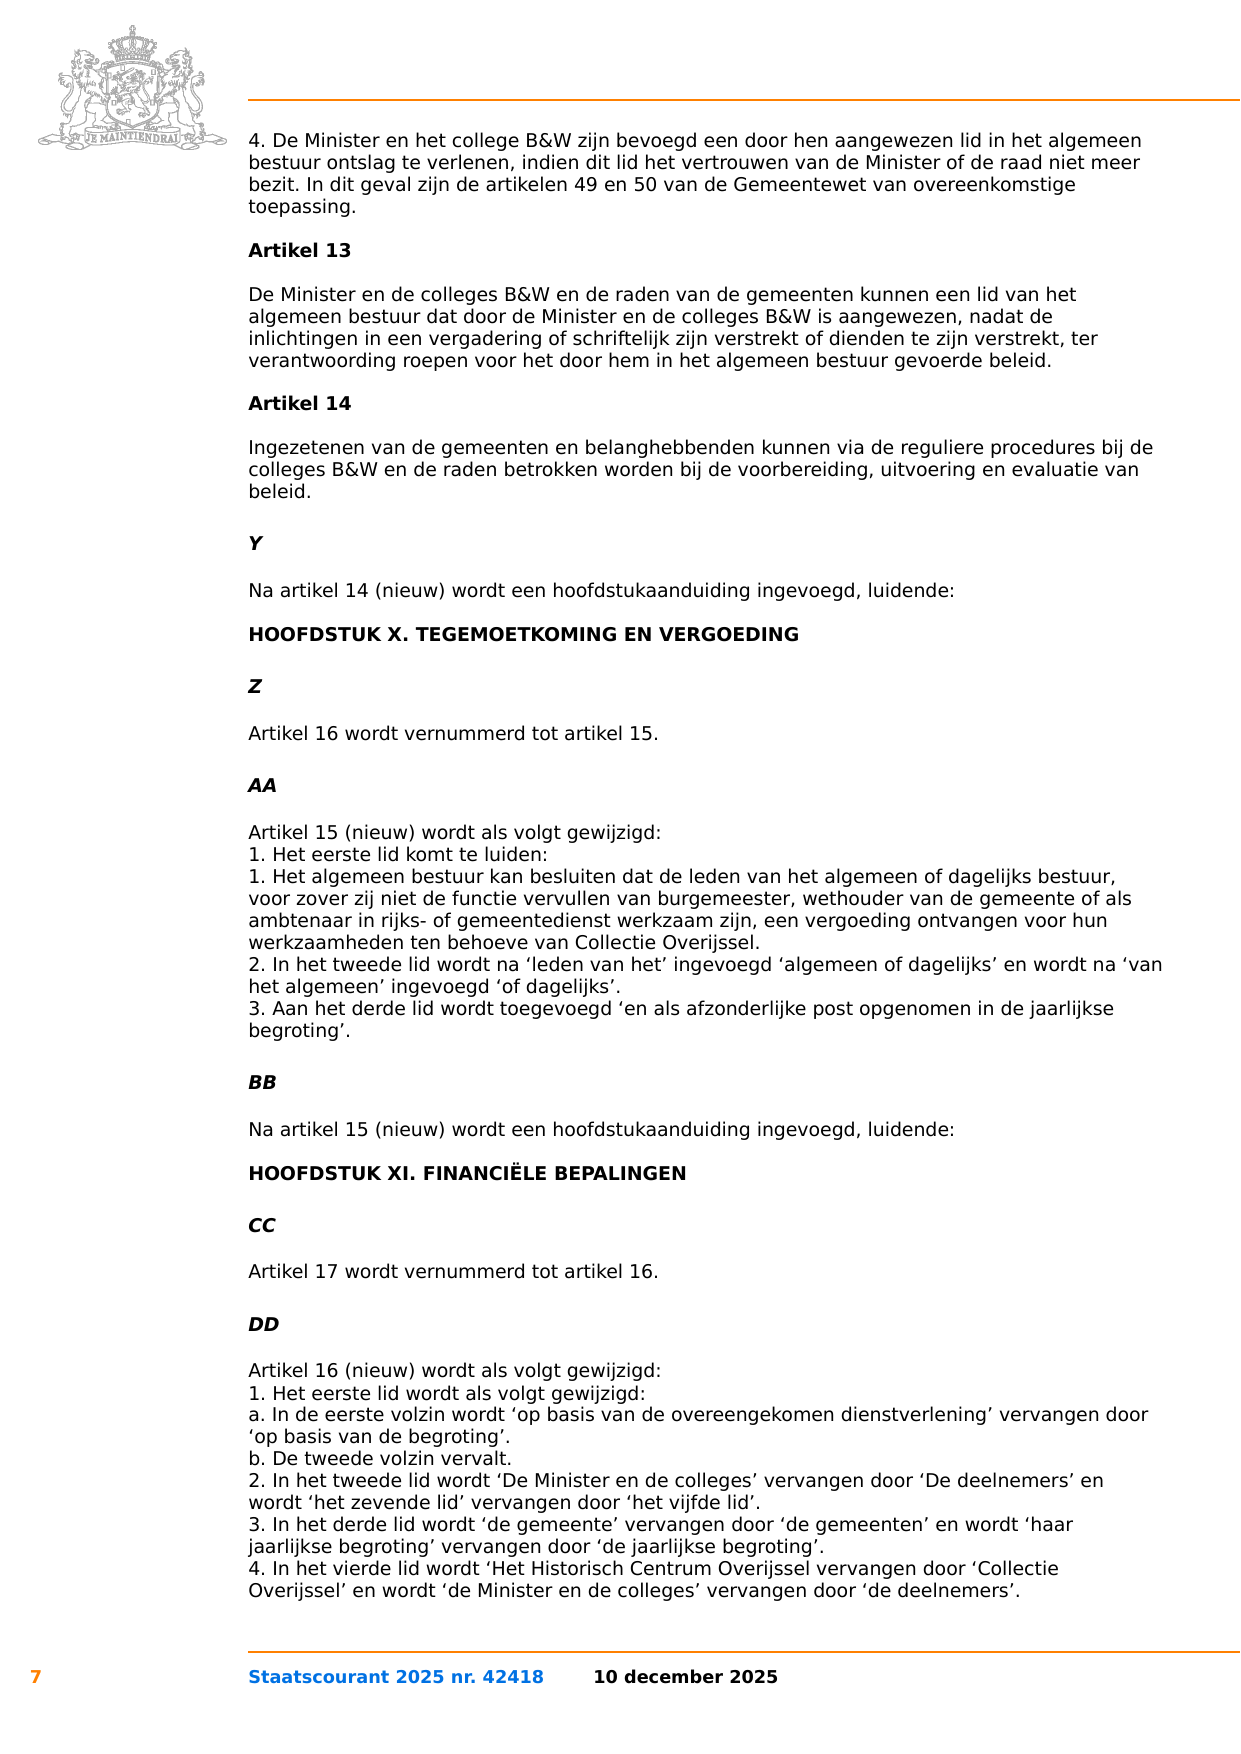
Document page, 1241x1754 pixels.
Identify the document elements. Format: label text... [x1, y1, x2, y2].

text 3. Aan het derde lid wordt toegevoegd ‘en als afzonderlijke post opgenomen in de jaarlijkse begroting’. [248, 998, 1163, 1042]
text Na artikel 14 (nieuw) wordt een hoofdstukaanduiding ingevoegd, luidende: [248, 580, 1163, 602]
text 2. In het tweede lid wordt na ‘leden van het’ ingevoegd ‘algemeen of dagelijks’ en wordt na ‘van het algemeen’ ingevoegd ‘of dagelijks’. [248, 954, 1163, 998]
text 1. Het eerste lid komt te luiden: [248, 844, 1163, 866]
subtitle BB [248, 1072, 1163, 1094]
text Artikel 17 wordt vernummerd tot artikel 16. [248, 1261, 1163, 1283]
subtitle Artikel 14 [248, 393, 1163, 415]
text 1. Het algemeen bestuur kan besluiten dat de leden van het algemeen of dagelijks bestuur, voor zover zij niet de functie vervullen van burgemeester, wethouder van de gemeente of als ambtenaar in rijks- of gemeentedienst werkzaam zijn, een vergoeding ontvangen voor hun werkzaamheden ten behoeve van Collectie Overijssel. [248, 866, 1163, 954]
text 4. De Minister en het college B&W zijn bevoegd een door hen aangewezen lid in het algemeen bestuur ontslag te verlenen, indien dit lid het vertrouwen van de Minister of de raad niet meer bezit. In dit geval zijn de artikelen 49 en 50 van de Gemeentewet van overeenkomstige toepassing. [248, 130, 1163, 218]
text Na artikel 15 (nieuw) wordt een hoofdstukaanduiding ingevoegd, luidende: [248, 1119, 1163, 1141]
subtitle Y [248, 533, 1163, 555]
text Artikel 16 wordt vernummerd tot artikel 15. [248, 723, 1163, 745]
text b. De tweede volzin vervalt. [248, 1448, 1163, 1470]
subtitle Z [248, 676, 1163, 698]
text 3. In het derde lid wordt ‘de gemeente’ vervangen door ‘de gemeenten’ en wordt ‘haar jaarlijkse begroting’ vervangen door ‘de jaarlijkse begroting’. [248, 1514, 1163, 1558]
text 4. In het vierde lid wordt ‘Het Historisch Centrum Overijssel vervangen door ‘Collectie Overijssel’ en wordt ‘de Minister en de colleges’ vervangen door ‘de deelnemers’. [248, 1558, 1163, 1602]
subtitle CC [248, 1214, 1163, 1236]
text a. In de eerste volzin wordt ‘op basis van de overeengekomen dienstverlening’ vervangen door ‘op basis van de begroting’. [248, 1404, 1163, 1448]
text HOOFDSTUK XI. FINANCIËLE BEPALINGEN [248, 1162, 1163, 1184]
text HOOFDSTUK X. TEGEMOETKOMING EN VERGOEDING [248, 624, 1163, 646]
subtitle AA [248, 775, 1163, 797]
subtitle Artikel 13 [248, 240, 1163, 262]
text Artikel 16 (nieuw) wordt als volgt gewijzigd: [248, 1360, 1163, 1382]
text Artikel 15 (nieuw) wordt als volgt gewijzigd: [248, 822, 1163, 844]
text 2. In het tweede lid wordt ‘De Minister en de colleges’ vervangen door ‘De deelnemers’ en wordt ‘het zevende lid’ vervangen door ‘het vijfde lid’. [248, 1470, 1163, 1514]
subtitle DD [248, 1313, 1163, 1335]
text De Minister en de colleges B&W en de raden van de gemeenten kunnen een lid van het algemeen bestuur dat door de Minister en de colleges B&W is aangewezen, nadat de inlichtingen in een vergadering of schriftelijk zijn verstrekt of dienden te zijn verstrekt, ter verantwoording roepen voor het door hem in het algemeen bestuur gevoerde beleid. [248, 283, 1163, 371]
text Ingezetenen van de gemeenten en belanghebbenden kunnen via de reguliere procedures bij de colleges B&W en de raden betrokken worden bij de voorbereiding, uitvoering en evaluatie van beleid. [248, 437, 1163, 503]
picture [38, 25, 227, 150]
text 1. Het eerste lid wordt als volgt gewijzigd: [248, 1382, 1163, 1404]
